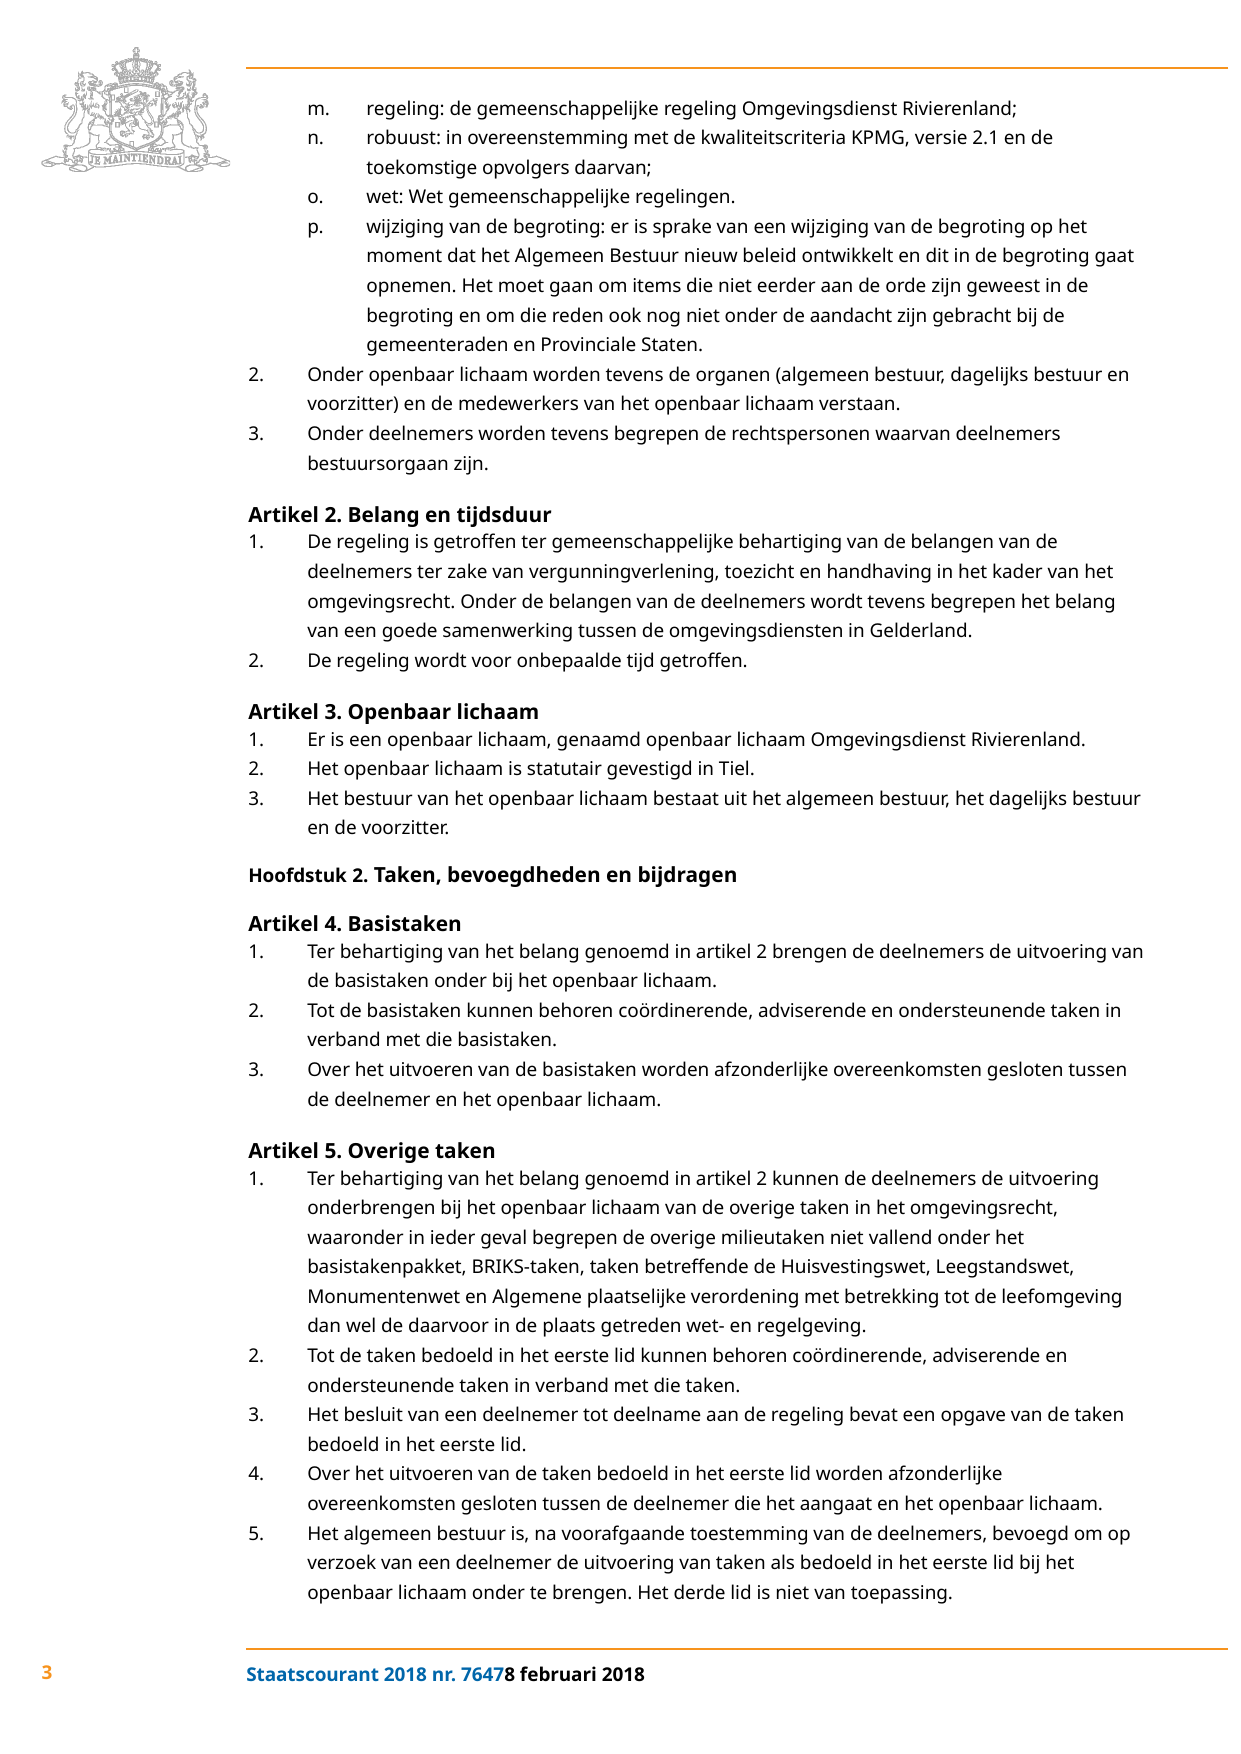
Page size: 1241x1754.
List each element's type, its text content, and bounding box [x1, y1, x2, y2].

list Tot de basistaken kunnen behoren coördinerende, adviserende en ondersteunende taken in verband met die basistaken. [248, 997, 1152, 1052]
list robuust: in overeenstemming met de kwaliteitscriteria KPMG, versie 2.1 en de toekomstige opvolgers daarvan; [307, 124, 1152, 180]
list Het bestuur van het openbaar lichaam bestaat uit het algemeen bestuur, het dagelijks bestuur en de voorzitter. [248, 785, 1152, 840]
text Artikel 3. Openbaar lichaam [248, 697, 1152, 726]
list Onder openbaar lichaam worden tevens de organen (algemeen bestuur, dagelijks bestuur en voorzitter) en de medewerkers van het openbaar lichaam verstaan. [248, 361, 1152, 416]
list regeling: de gemeenschappelijke regeling Omgevingsdienst Rivierenland; [307, 95, 1152, 121]
text Hoofdstuk 2. Taken, bevoegdheden en bijdragen [248, 860, 1152, 889]
list Tot de taken bedoeld in het eerste lid kunnen behoren coördinerende, adviserende en ondersteunende taken in verband met die taken. [248, 1342, 1152, 1397]
list Het algemeen bestuur is, na voorafgaande toestemming van de deelnemers, bevoegd om op verzoek van een deelnemer de uitvoering van taken als bedoeld in het eerste lid bij het openbaar lichaam onder te brengen. Het derde lid is niet van toepassing. [248, 1520, 1152, 1604]
text Artikel 4. Basistaken [248, 909, 1152, 938]
list Het openbaar lichaam is statutair gevestigd in Tiel. [248, 755, 1152, 781]
list Er is een openbaar lichaam, genaamd openbaar lichaam Omgevingsdienst Rivierenland. [248, 726, 1152, 752]
picture [41, 47, 231, 172]
list Ter behartiging van het belang genoemd in artikel 2 kunnen de deelnemers de uitvoering onderbrengen bij het openbaar lichaam van de overige taken in het omgevingsrecht, waaronder in ieder geval begrepen de overige milieutaken niet vallend onder het basistakenpakket, BRIKS-taken, taken betreffende de Huisvestingswet, Leegstandswet, Monumentenwet en Algemene plaatselijke verordening met betrekking tot de leefomgeving dan wel de daarvoor in de plaats getreden wet- en regelgeving. [248, 1165, 1152, 1338]
list Over het uitvoeren van de taken bedoeld in het eerste lid worden afzonderlijke overeenkomsten gesloten tussen de deelnemer die het aangaat en het openbaar lichaam. [248, 1461, 1152, 1516]
list Het besluit van een deelnemer tot deelname aan de regeling bevat een opgave van de taken bedoeld in het eerste lid. [248, 1401, 1152, 1457]
list De regeling is getroffen ter gemeenschappelijke behartiging van de belangen van de deelnemers ter zake van vergunningverlening, toezicht en handhaving in het kader van het omgevingsrecht. Onder de belangen van de deelnemers wordt tevens begrepen het belang van een goede samenwerking tussen de omgevingsdiensten in Gelderland. [248, 529, 1152, 643]
text Artikel 5. Overige taken [248, 1136, 1152, 1165]
list Onder deelnemers worden tevens begrepen de rechtspersonen waarvan deelnemers bestuursorgaan zijn. [248, 420, 1152, 476]
list Over het uitvoeren van de basistaken worden afzonderlijke overeenkomsten gesloten tussen de deelnemer en het openbaar lichaam. [248, 1056, 1152, 1112]
list wet: Wet gemeenschappelijke regelingen. [307, 183, 1152, 209]
list De regeling wordt voor onbepaalde tijd getroffen. [248, 647, 1152, 673]
list wijziging van de begroting: er is sprake van een wijziging van de begroting op het moment dat het Algemeen Bestuur nieuw beleid ontwikkelt en dit in de begroting gaat opnemen. Het moet gaan om items die niet eerder aan de orde zijn geweest in de begroting en om die reden ook nog niet onder de aandacht zijn gebracht bij de gemeenteraden en Provinciale Staten. [307, 213, 1152, 357]
text Artikel 2. Belang en tijdsduur [248, 500, 1152, 529]
list Ter behartiging van het belang genoemd in artikel 2 brengen de deelnemers de uitvoering van de basistaken onder bij het openbaar lichaam. [248, 938, 1152, 993]
